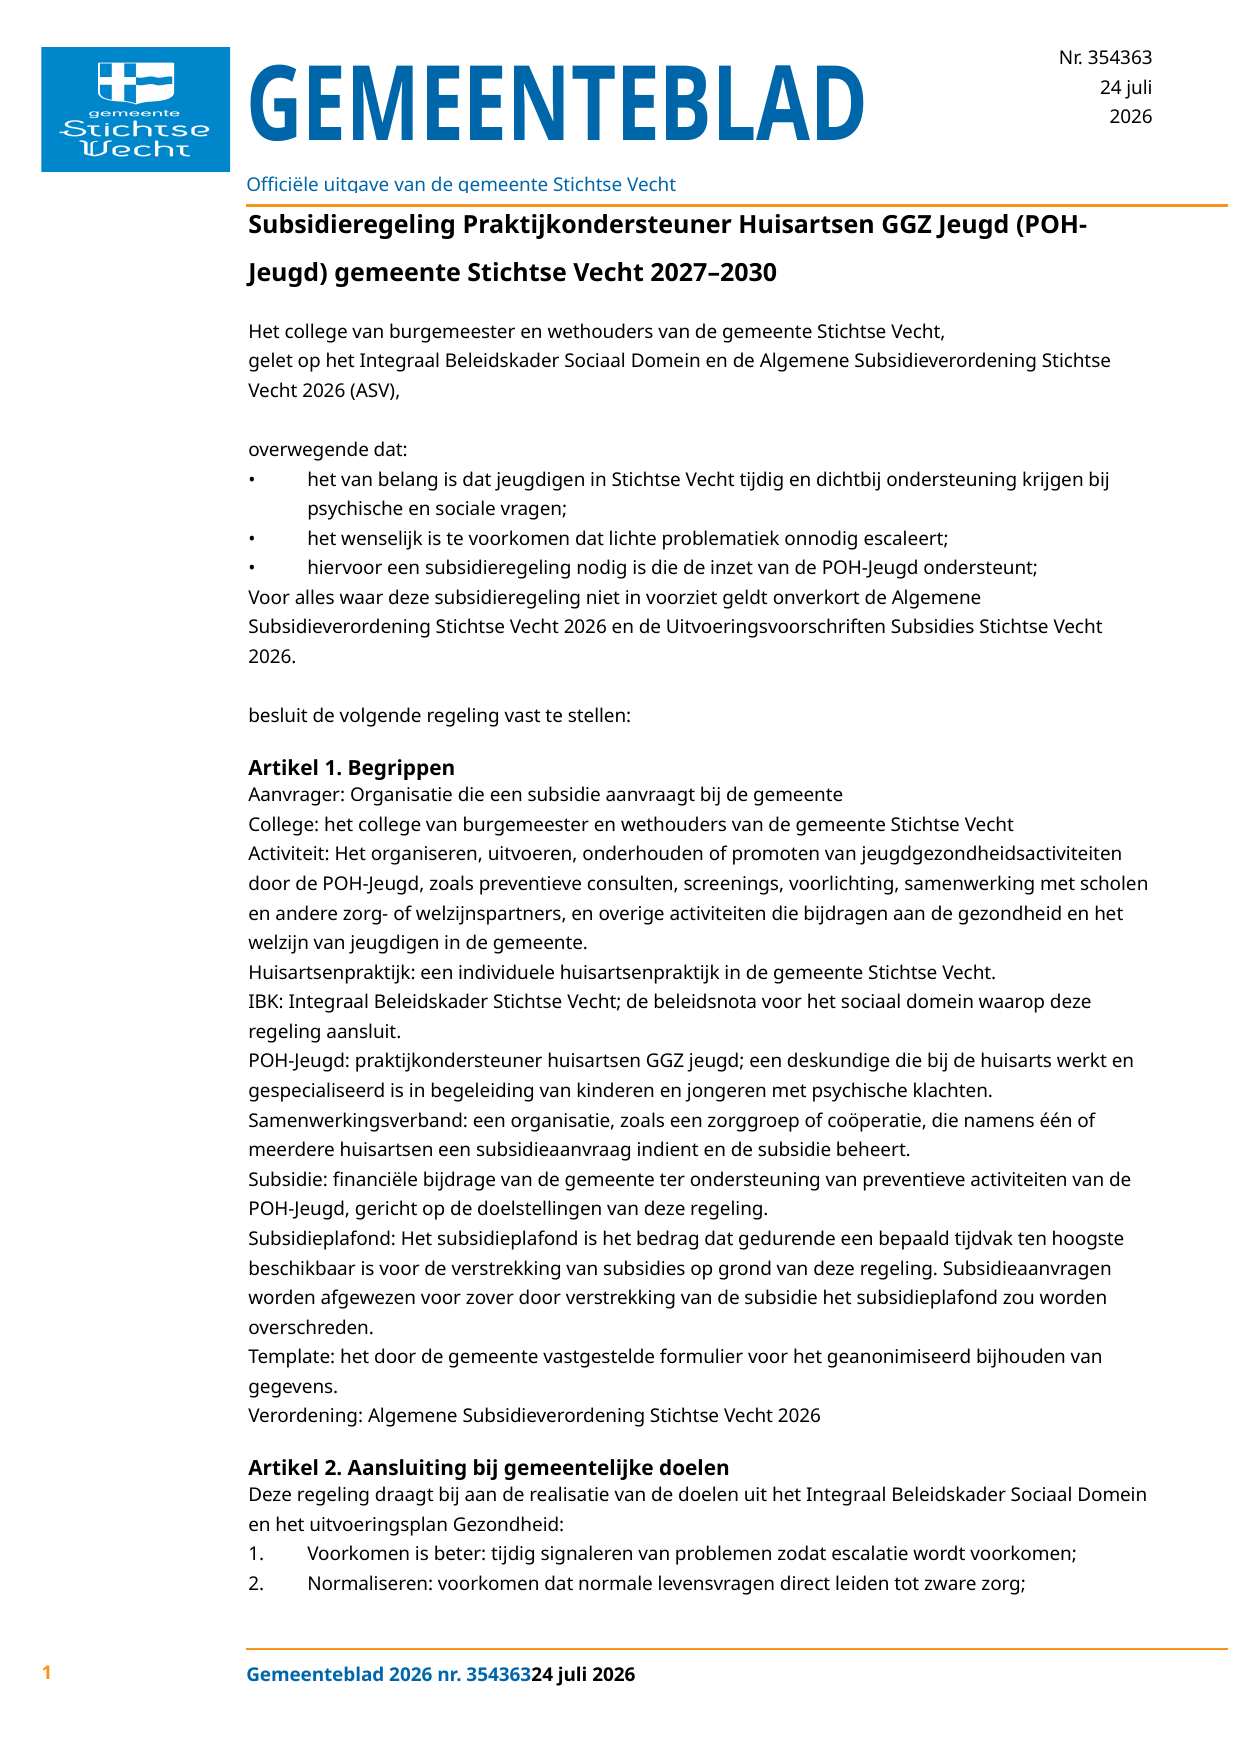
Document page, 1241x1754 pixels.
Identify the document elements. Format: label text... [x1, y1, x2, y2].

text Aanvrager: Organisatie die een subsidie aanvraagt bij de gemeente [248, 781, 1152, 807]
picture [137, 63, 174, 103]
text Het college van burgemeester en wethouders van de gemeente Stichtse Vecht, [248, 318, 1152, 344]
text Activiteit: Het organiseren, uitvoeren, onderhouden of promoten van jeugdgezondheidsactiviteiten door de POH-Jeugd, zoals preventieve consulten, screenings, voorlichting, samenwerking met scholen en andere zorg- of welzijnspartners, en overige activiteiten die bijdragen aan de gezondheid en het welzijn van jeugdigen in de gemeente. [248, 841, 1152, 955]
list Normaliseren: voorkomen dat normale levensvragen direct leiden tot zware zorg; [248, 1570, 1152, 1596]
text Subsidieregeling Praktijkondersteuner Huisartsen GGZ Jeugd (POH-Jeugd) gemeente Stichtse Vecht 2027–2030 [248, 207, 1152, 288]
text Verordening: Algemene Subsidieverordening Stichtse Vecht 2026 [248, 1403, 1152, 1428]
text Template: het door de gemeente vastgestelde formulier voor het geanonimiseerd bijhouden van gegevens. [248, 1343, 1152, 1399]
list het van belang is dat jeugdigen in Stichtse Vecht tijdig en dichtbij ondersteuning krijgen bij psychische en sociale vragen; [248, 466, 1152, 521]
text College: het college van burgemeester en wethouders van de gemeente Stichtse Vecht [248, 811, 1152, 837]
list hiervoor een subsidieregeling nodig is die de inzet van de POH-Jeugd ondersteunt; [248, 554, 1152, 580]
text IBK: Integraal Beleidskader Stichtse Vecht; de beleidsnota voor het sociaal domein waarop deze regeling aansluit. [248, 988, 1152, 1044]
list het wenselijk is te voorkomen dat lichte problematiek onnodig escaleert; [248, 525, 1152, 551]
text POH-Jeugd: praktijkondersteuner huisartsen GGZ jeugd; een deskundige die bij de huisarts werkt en gespecialiseerd is in begeleiding van kinderen en jongeren met psychische klachten. [248, 1048, 1152, 1103]
text Huisartsenpraktijk: een individuele huisartsenpraktijk in de gemeente Stichtse Vecht. [248, 959, 1152, 984]
text Artikel 2. Aansluiting bij gemeentelijke doelen [248, 1453, 1152, 1481]
text Samenwerkingsverband: een organisatie, zoals een zorggroep of coöperatie, die namens één of meerdere huisartsen een subsidieaanvraag indient en de subsidie beheert. [248, 1107, 1152, 1162]
text Deze regeling draagt bij aan de realisatie van de doelen uit het Integraal Beleidskader Sociaal Domein en het uitvoeringsplan Gezondheid: [248, 1481, 1152, 1537]
picture [99, 63, 135, 101]
text Subsidieplafond: Het subsidieplafond is het bedrag dat gedurende een bepaald tijdvak ten hoogste beschikbaar is voor de verstrekking van subsidies op grond van deze regeling. Subsidieaanvragen worden afgewezen voor zover door verstrekking van de subsidie het subsidieplafond zou worden overschreden. [248, 1225, 1152, 1339]
text besluit de volgende regeling vast te stellen: [248, 702, 1152, 728]
text overwegende dat: [248, 436, 1152, 462]
text Artikel 1. Begrippen [248, 753, 1152, 781]
list Voorkomen is beter: tijdig signaleren van problemen zodat escalatie wordt voorkomen; [248, 1541, 1152, 1566]
text Subsidie: financiële bijdrage van de gemeente ter ondersteuning van preventieve activiteiten van de POH-Jeugd, gericht op de doelstellingen van deze regeling. [248, 1166, 1152, 1221]
text gelet op het Integraal Beleidskader Sociaal Domein en de Algemene Subsidieverordening Stichtse Vecht 2026 (ASV), [248, 347, 1152, 403]
text Voor alles waar deze subsidieregeling niet in voorziet geldt onverkort de Algemene Subsidieverordening Stichtse Vecht 2026 en de Uitvoeringsvoorschriften Subsidies Stichtse Vecht 2026. [248, 584, 1152, 669]
